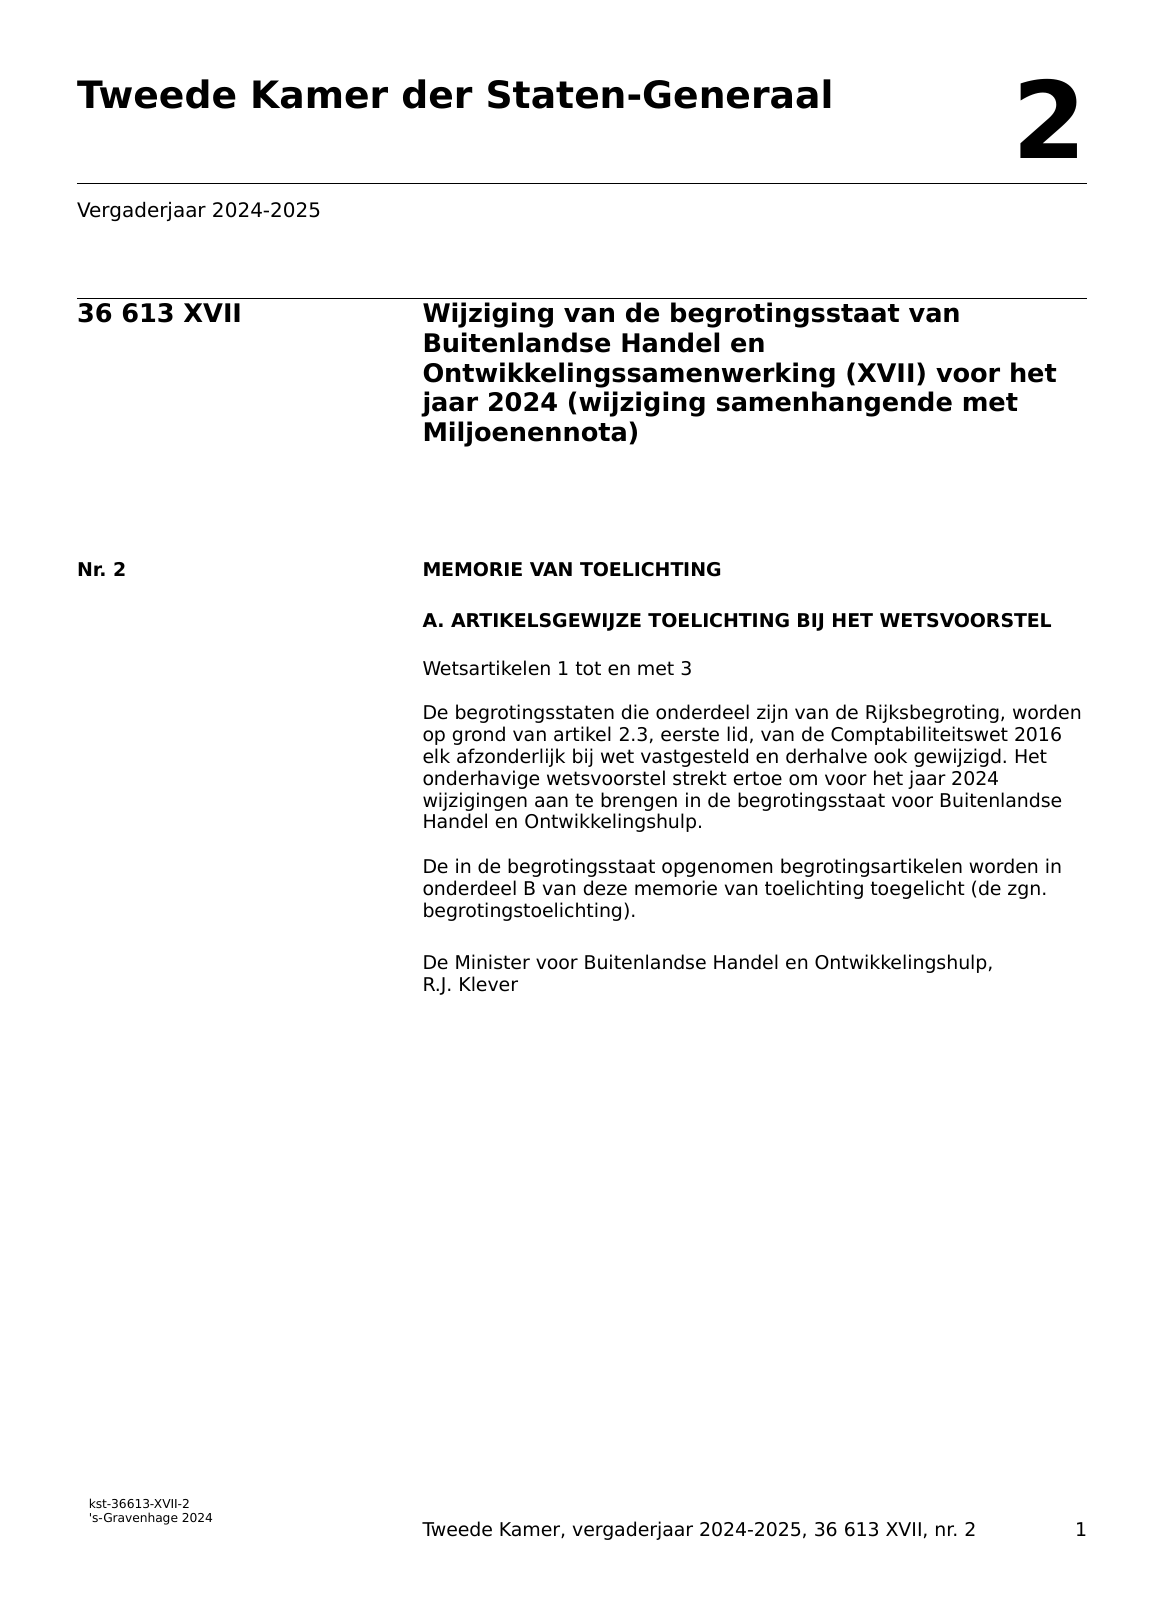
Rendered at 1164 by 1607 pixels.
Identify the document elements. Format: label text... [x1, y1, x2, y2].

text De begrotingsstaten die onderdeel zijn van de Rijksbegroting, worden op grond van artikel 2.3, eerste lid, van de Comptabiliteitswet 2016 elk afzonderlijk bij wet vastgesteld en derhalve ook gewijzigd. Het onderhavige wetsvoorstel strekt ertoe om voor het jaar 2024 wijzigingen aan te brengen in de begrotingsstaat voor Buitenlandse Handel en Ontwikkelingshulp. [422, 702, 1087, 833]
text kst-36613-XVII-2 [88, 1497, 323, 1511]
text De in de begrotingsstaat opgenomen begrotingsartikelen worden in onderdeel B van deze memorie van toelichting toegelicht (de zgn. begrotingstoelichting). [422, 856, 1087, 922]
subtitle Nr. 2 MEMORIE VAN TOELICHTING [77, 558, 1087, 580]
text 's-Gravenhage 2024 [88, 1511, 323, 1525]
table_header 2 [886, 59, 1087, 183]
text Wetsartikelen 1 tot en met 3 [422, 657, 1087, 679]
subtitle A. ARTIKELSGEWIJZE TOELICHTING BIJ HET WETSVOORSTEL [422, 610, 1087, 632]
table_header Tweede Kamer der Staten-Generaal [77, 59, 886, 183]
subtitle 36 613 XVII Wijziging van de begrotingsstaat van Buitenlandse Handel en Ontwikkelingssamenwerking (XVII) voor het jaar 2024 (wijziging samenhangende met Miljoenennota) [77, 299, 1087, 447]
table_cell Vergaderjaar 2024-2025 [77, 184, 1087, 298]
text De Minister voor Buitenlandse Handel en Ontwikkelingshulp, R.J. Klever [422, 952, 1087, 996]
